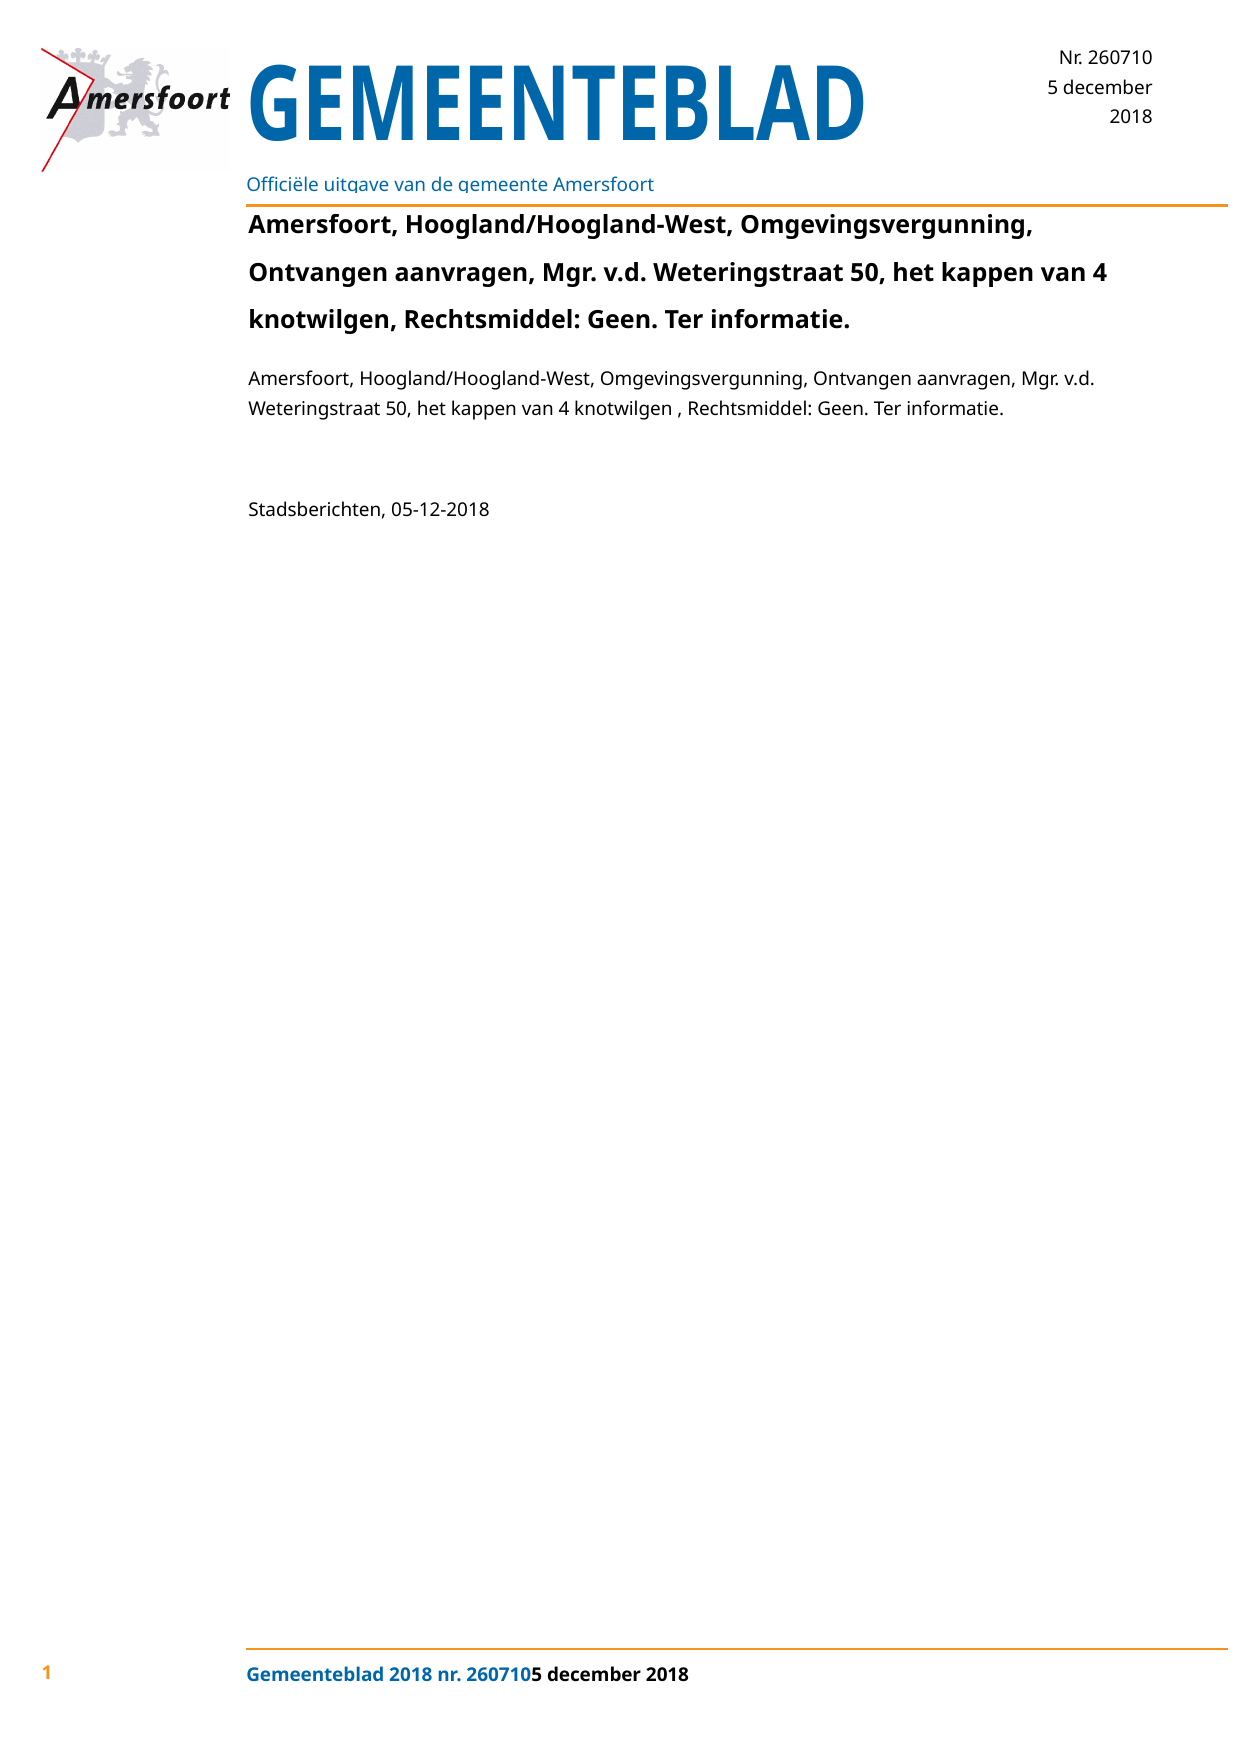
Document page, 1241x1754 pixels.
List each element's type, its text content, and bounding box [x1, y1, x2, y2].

text Amersfoort, Hoogland/Hoogland-West, Omgevingsvergunning, Ontvangen aanvragen, Mgr. v.d. Weteringstraat 50, het kappen van 4 knotwilgen, Rechtsmiddel: Geen. Ter informatie. [248, 207, 1152, 336]
text Amersfoort, Hoogland/Hoogland-West, Omgevingsvergunning, Ontvangen aanvragen, Mgr. v.d. Weteringstraat 50, het kappen van 4 knotwilgen , Rechtsmiddel: Geen. Ter informatie. [248, 366, 1152, 421]
text Stadsberichten, 05-12-2018 [248, 496, 1152, 522]
picture [41, 47, 231, 172]
